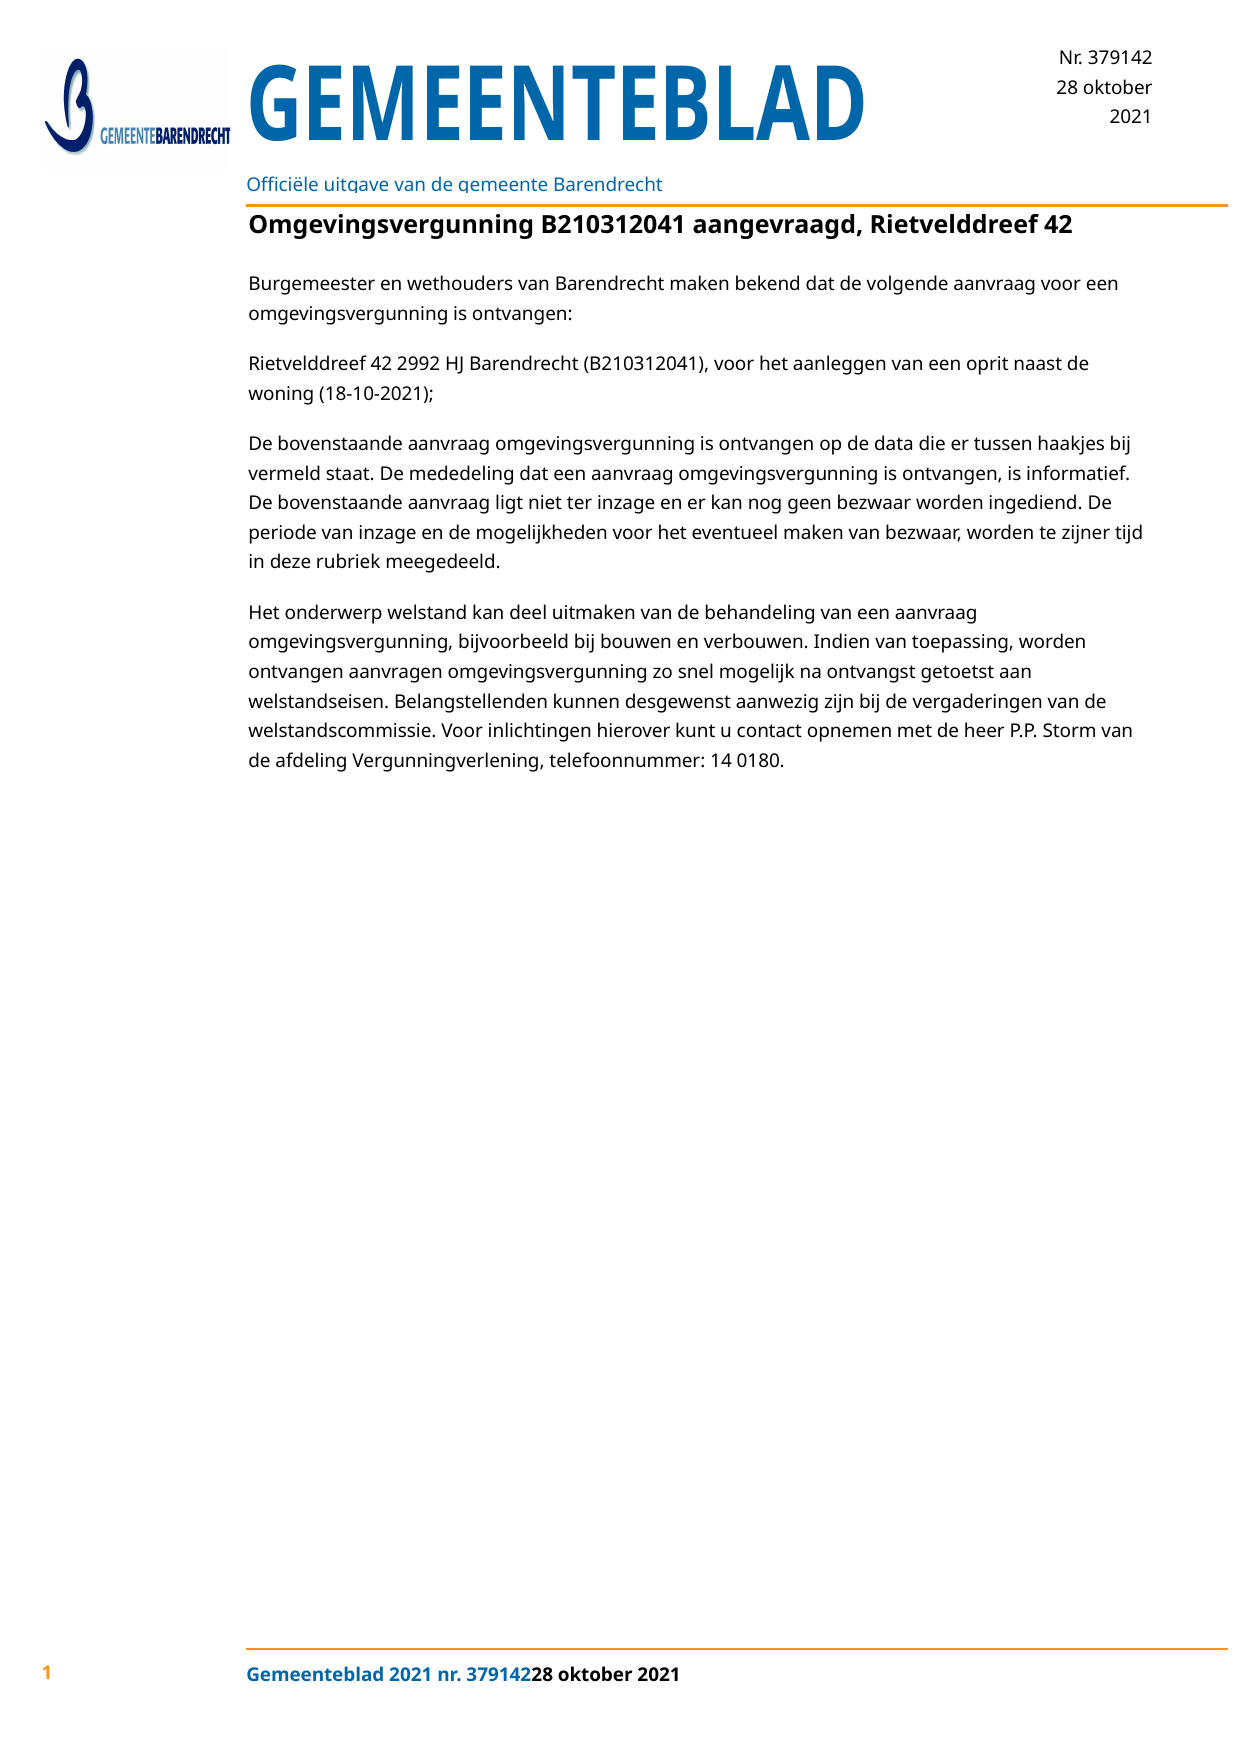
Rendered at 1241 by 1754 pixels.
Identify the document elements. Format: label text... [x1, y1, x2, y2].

text Het onderwerp welstand kan deel uitmaken van de behandeling van een aanvraag omgevingsvergunning, bijvoorbeeld bij bouwen en verbouwen. Indien van toepassing, worden ontvangen aanvragen omgevingsvergunning zo snel mogelijk na ontvangst getoetst aan welstandseisen. Belangstellenden kunnen desgewenst aanwezig zijn bij de vergaderingen van de welstandscommissie. Voor inlichtingen hierover kunt u contact opnemen met de heer P.P. Storm van de afdeling Vergunningverlening, telefoonnummer: 14 0180. [248, 599, 1152, 773]
text De bovenstaande aanvraag omgevingsvergunning is ontvangen op de data die er tussen haakjes bij vermeld staat. De mededeling dat een aanvraag omgevingsvergunning is ontvangen, is informatief. De bovenstaande aanvraag ligt niet ter inzage en er kan nog geen bezwaar worden ingediend. De periode van inzage en de mogelijkheden voor het eventueel maken van bezwaar, worden te zijner tijd in deze rubriek meegedeeld. [248, 430, 1152, 574]
text Burgemeester en wethouders van Barendrecht maken bekend dat de volgende aanvraag voor een omgevingsvergunning is ontvangen: [248, 270, 1152, 326]
picture [41, 47, 231, 172]
text Omgevingsvergunning B210312041 aangevraagd, Rietvelddreef 42 [248, 207, 1152, 241]
text Rietvelddreef 42 2992 HJ Barendrecht (B210312041), voor het aanleggen van een oprit naast de woning (18-10-2021); [248, 350, 1152, 406]
